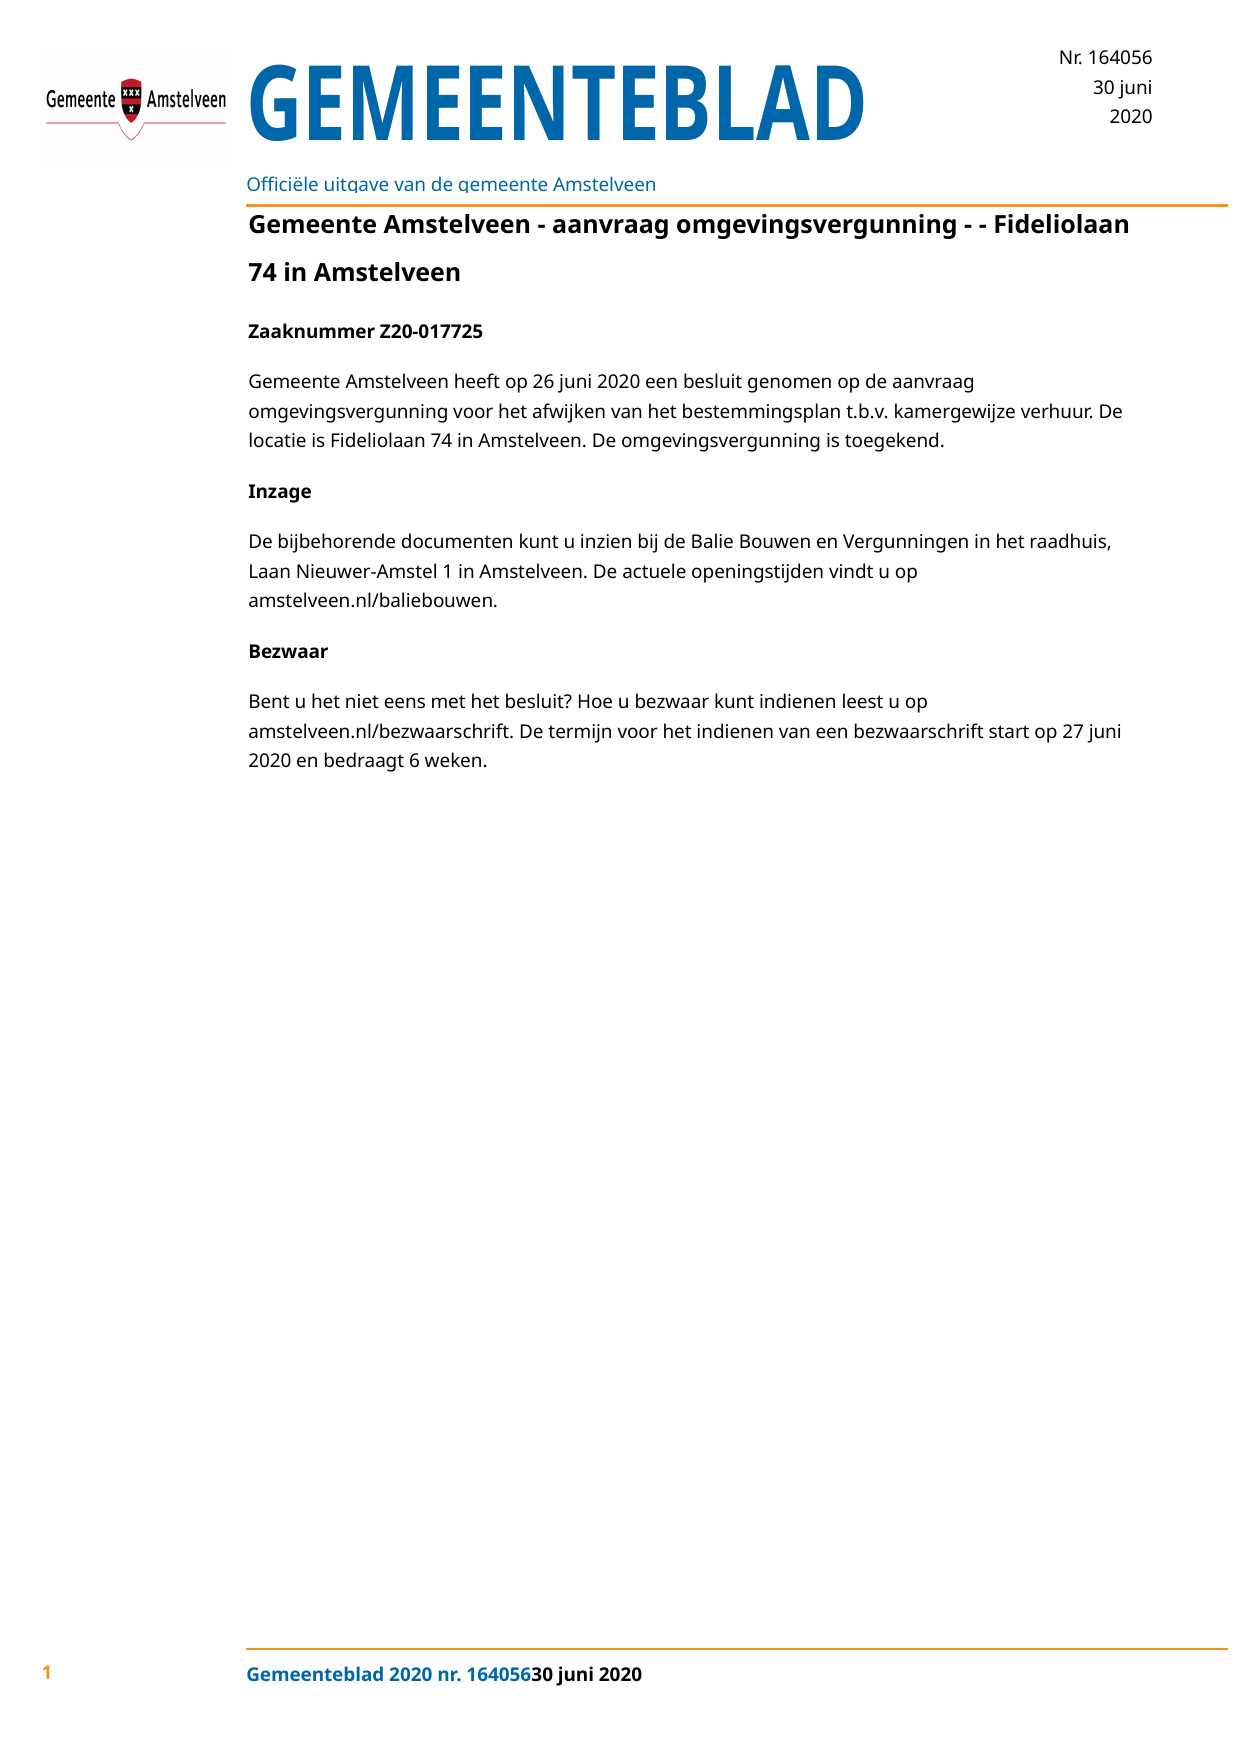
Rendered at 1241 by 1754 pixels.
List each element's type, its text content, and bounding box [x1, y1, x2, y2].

picture [41, 47, 231, 172]
text De bijbehorende documenten kunt u inzien bij de Balie Bouwen en Vergunningen in het raadhuis, Laan Nieuwer-Amstel 1 in Amstelveen. De actuele openingstijden vindt u op amstelveen.nl/baliebouwen. [248, 528, 1152, 613]
text Zaaknummer Z20-017725 [248, 318, 1152, 344]
text Bezwaar [248, 638, 1152, 664]
text Bent u het niet eens met het besluit? Hoe u bezwaar kunt indienen leest u op amstelveen.nl/bezwaarschrift. De termijn voor het indienen van een bezwaarschrift start op 27 juni 2020 en bedraagt 6 weken. [248, 688, 1152, 773]
text Inzage [248, 478, 1152, 504]
text Gemeente Amstelveen - aanvraag omgevingsvergunning - - Fideliolaan 74 in Amstelveen [248, 207, 1152, 288]
text Gemeente Amstelveen heeft op 26 juni 2020 een besluit genomen op de aanvraag omgevingsvergunning voor het afwijken van het bestemmingsplan t.b.v. kamergewijze verhuur. De locatie is Fideliolaan 74 in Amstelveen. De omgevingsvergunning is toegekend. [248, 368, 1152, 453]
